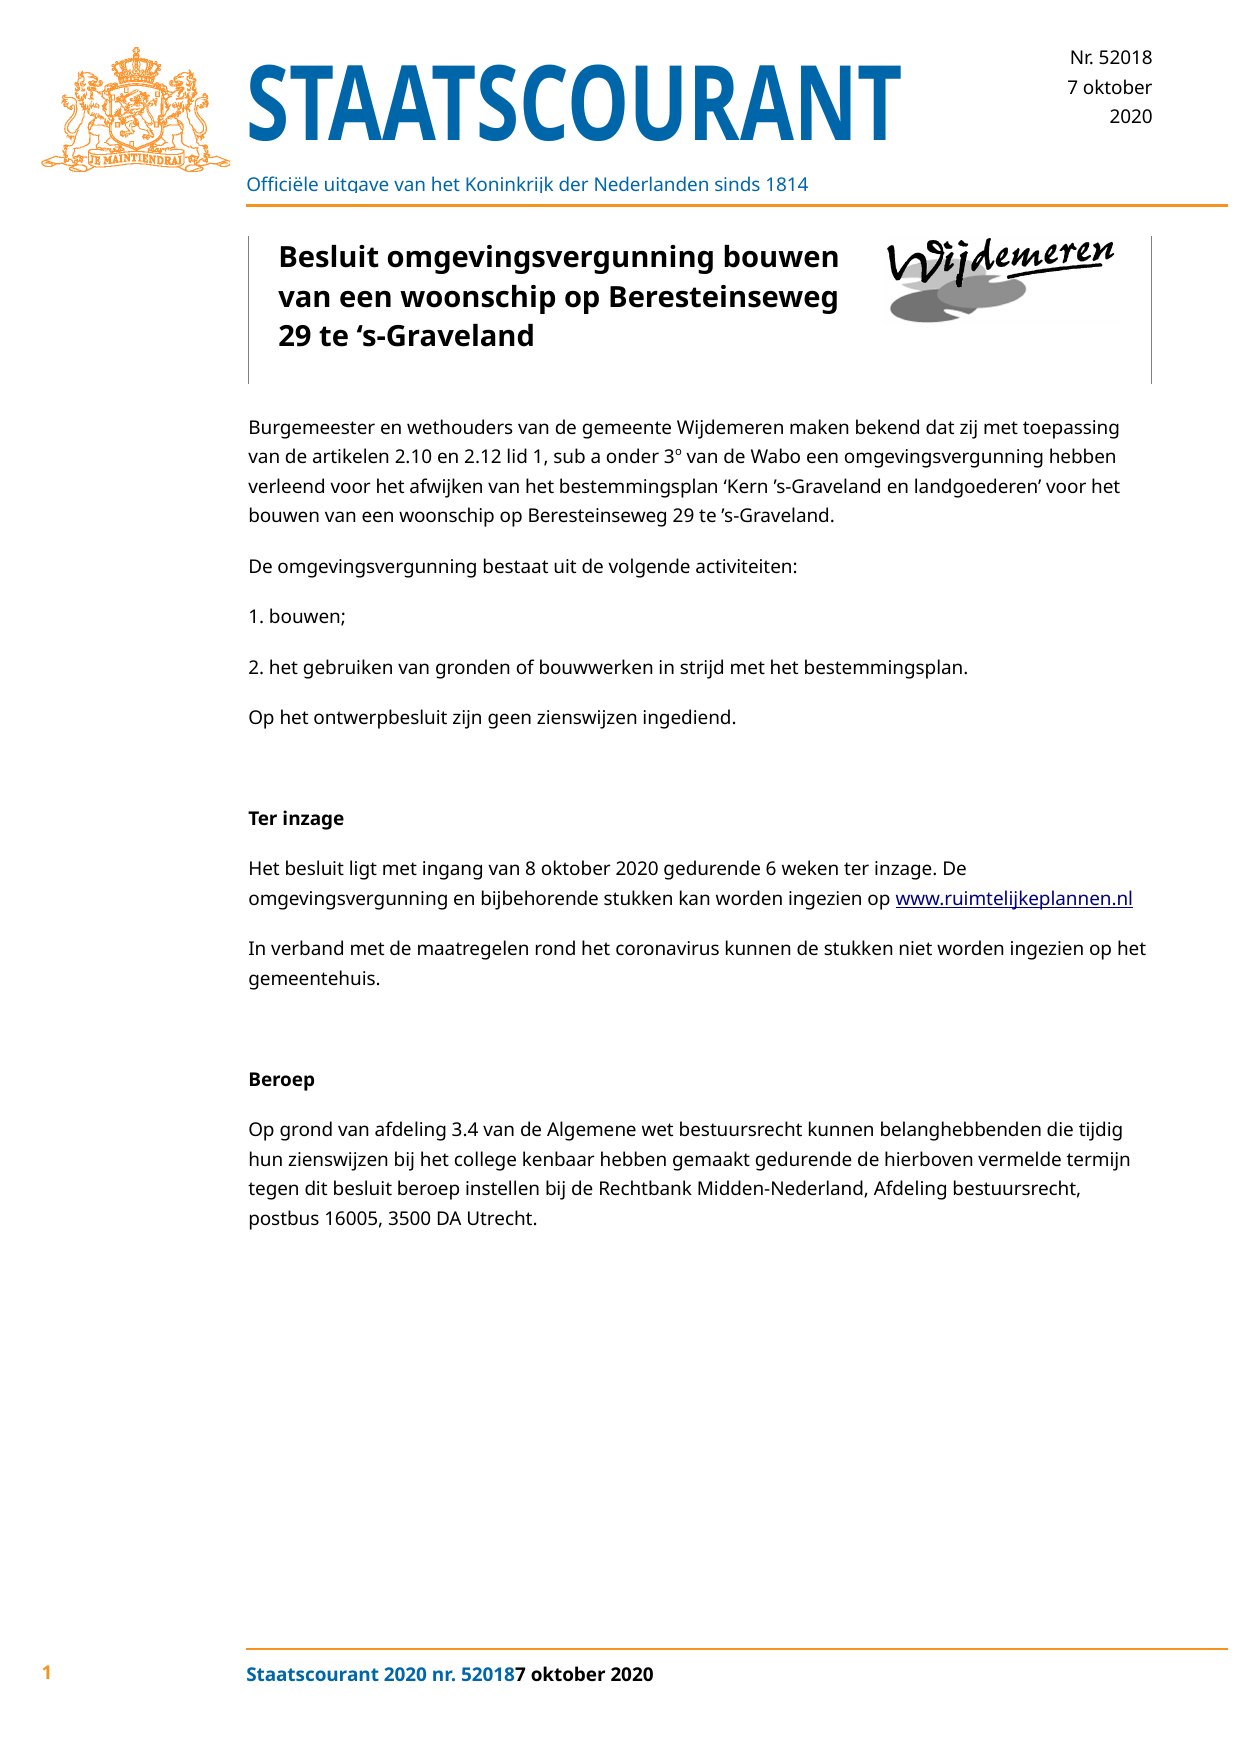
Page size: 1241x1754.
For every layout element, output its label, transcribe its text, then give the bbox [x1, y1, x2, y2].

text 1. bouwen; [248, 603, 1152, 629]
text 2. het gebruiken van gronden of bouwwerken in strijd met het bestemmingsplan. [248, 654, 1152, 680]
text Ter inzage [248, 805, 1152, 831]
picture [882, 236, 1119, 325]
text Burgemeester en wethouders van de gemeente Wijdemeren maken bekend dat zij met toepassing van de artikelen 2.10 en 2.12 lid 1, sub a onder 3o van de Wabo een omgevingsvergunning hebben verleend voor het afwijken van het bestemmingsplan ‘Kern ’s-Graveland en landgoederen’ voor het bouwen van een woonschip op Beresteinseweg 29 te ’s-Graveland. [248, 414, 1152, 528]
table_header Besluit omgevingsvergunning bouwen van een woonschip op Beresteinseweg 29 te ‘s-Graveland [249, 236, 850, 384]
table_header [850, 236, 1151, 384]
text De omgevingsvergunning bestaat uit de volgende activiteiten: [248, 553, 1152, 579]
text Beroep [248, 1066, 1152, 1092]
text In verband met de maatregelen rond het coronavirus kunnen de stukken niet worden ingezien op het gemeentehuis. [248, 936, 1152, 991]
text Op het ontwerpbesluit zijn geen zienswijzen ingediend. [248, 704, 1152, 730]
picture [41, 47, 231, 172]
text Op grond van afdeling 3.4 van de Algemene wet bestuursrecht kunnen belanghebbenden die tijdig hun zienswijzen bij het college kenbaar hebben gemaakt gedurende de hierboven vermelde termijn tegen dit besluit beroep instellen bij de Rechtbank Midden-Nederland, Afdeling bestuursrecht, postbus 16005, 3500 DA Utrecht. [248, 1116, 1152, 1231]
text Het besluit ligt met ingang van 8 oktober 2020 gedurende 6 weken ter inzage. De omgevingsvergunning en bijbehorende stukken kan worden ingezien op www.ruimtelijkeplannen.nl [248, 856, 1152, 911]
